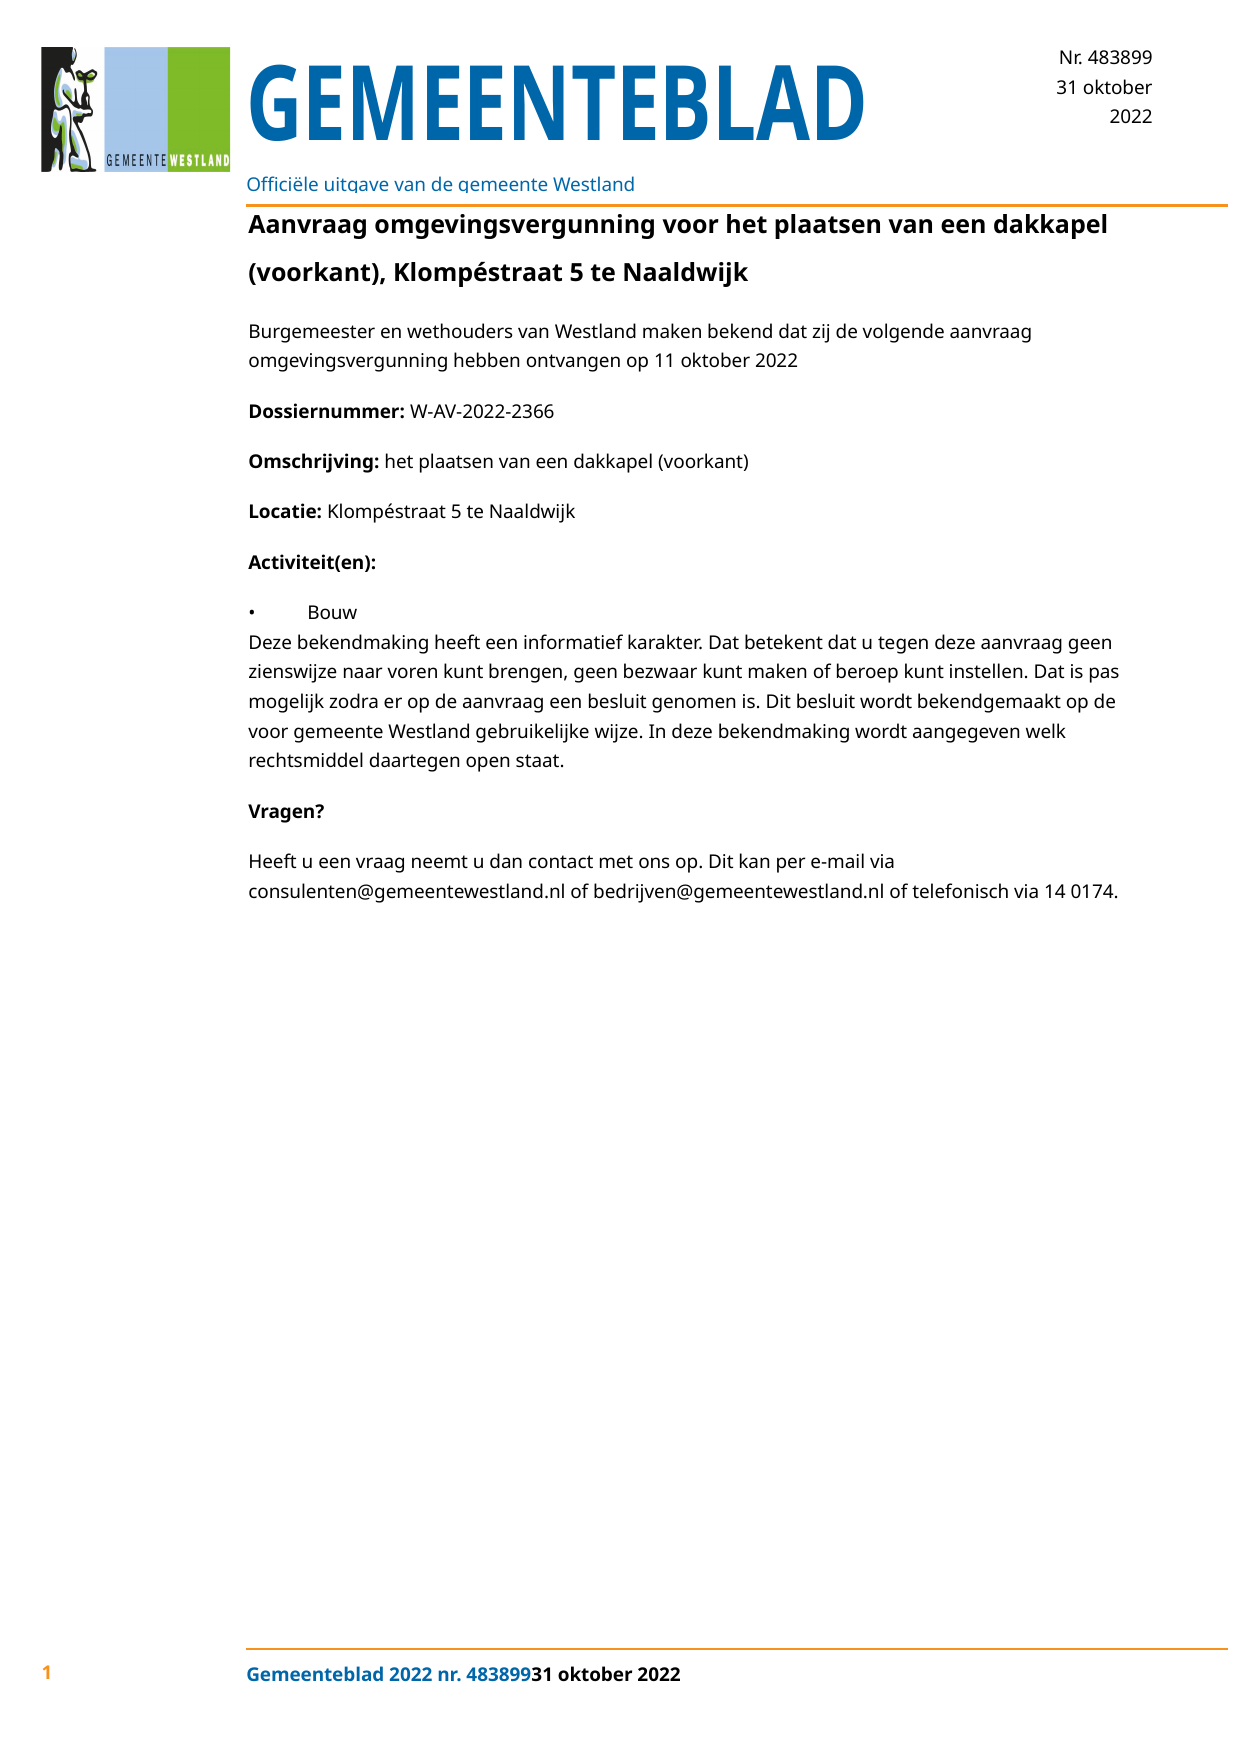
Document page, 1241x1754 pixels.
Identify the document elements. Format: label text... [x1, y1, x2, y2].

text Vragen? [248, 798, 1152, 824]
text Omschrijving: het plaatsen van een dakkapel (voorkant) [248, 448, 1152, 474]
text Heeft u een vraag neemt u dan contact met ons op. Dit kan per e-mail via consulenten@gemeentewestland.nl of bedrijven@gemeentewestland.nl of telefonisch via 14 0174. [248, 848, 1152, 904]
text Locatie: Klompéstraat 5 te Naaldwijk [248, 499, 1152, 524]
list Bouw [248, 599, 1152, 625]
text Dossiernummer: W-AV-2022-2366 [248, 398, 1152, 424]
text Aanvraag omgevingsvergunning voor het plaatsen van een dakkapel (voorkant), Klompéstraat 5 te Naaldwijk [248, 207, 1152, 288]
picture [41, 47, 231, 172]
text Activiteit(en): [248, 549, 1152, 575]
text Burgemeester en wethouders van Westland maken bekend dat zij de volgende aanvraag omgevingsvergunning hebben ontvangen op 11 oktober 2022 [248, 318, 1152, 373]
text Deze bekendmaking heeft een informatief karakter. Dat betekent dat u tegen deze aanvraag geen zienswijze naar voren kunt brengen, geen bezwaar kunt maken of beroep kunt instellen. Dat is pas mogelijk zodra er op de aanvraag een besluit genomen is. Dit besluit wordt bekendgemaakt op de voor gemeente Westland gebruikelijke wijze. In deze bekendmaking wordt aangegeven welk rechtsmiddel daartegen open staat. [248, 629, 1152, 773]
